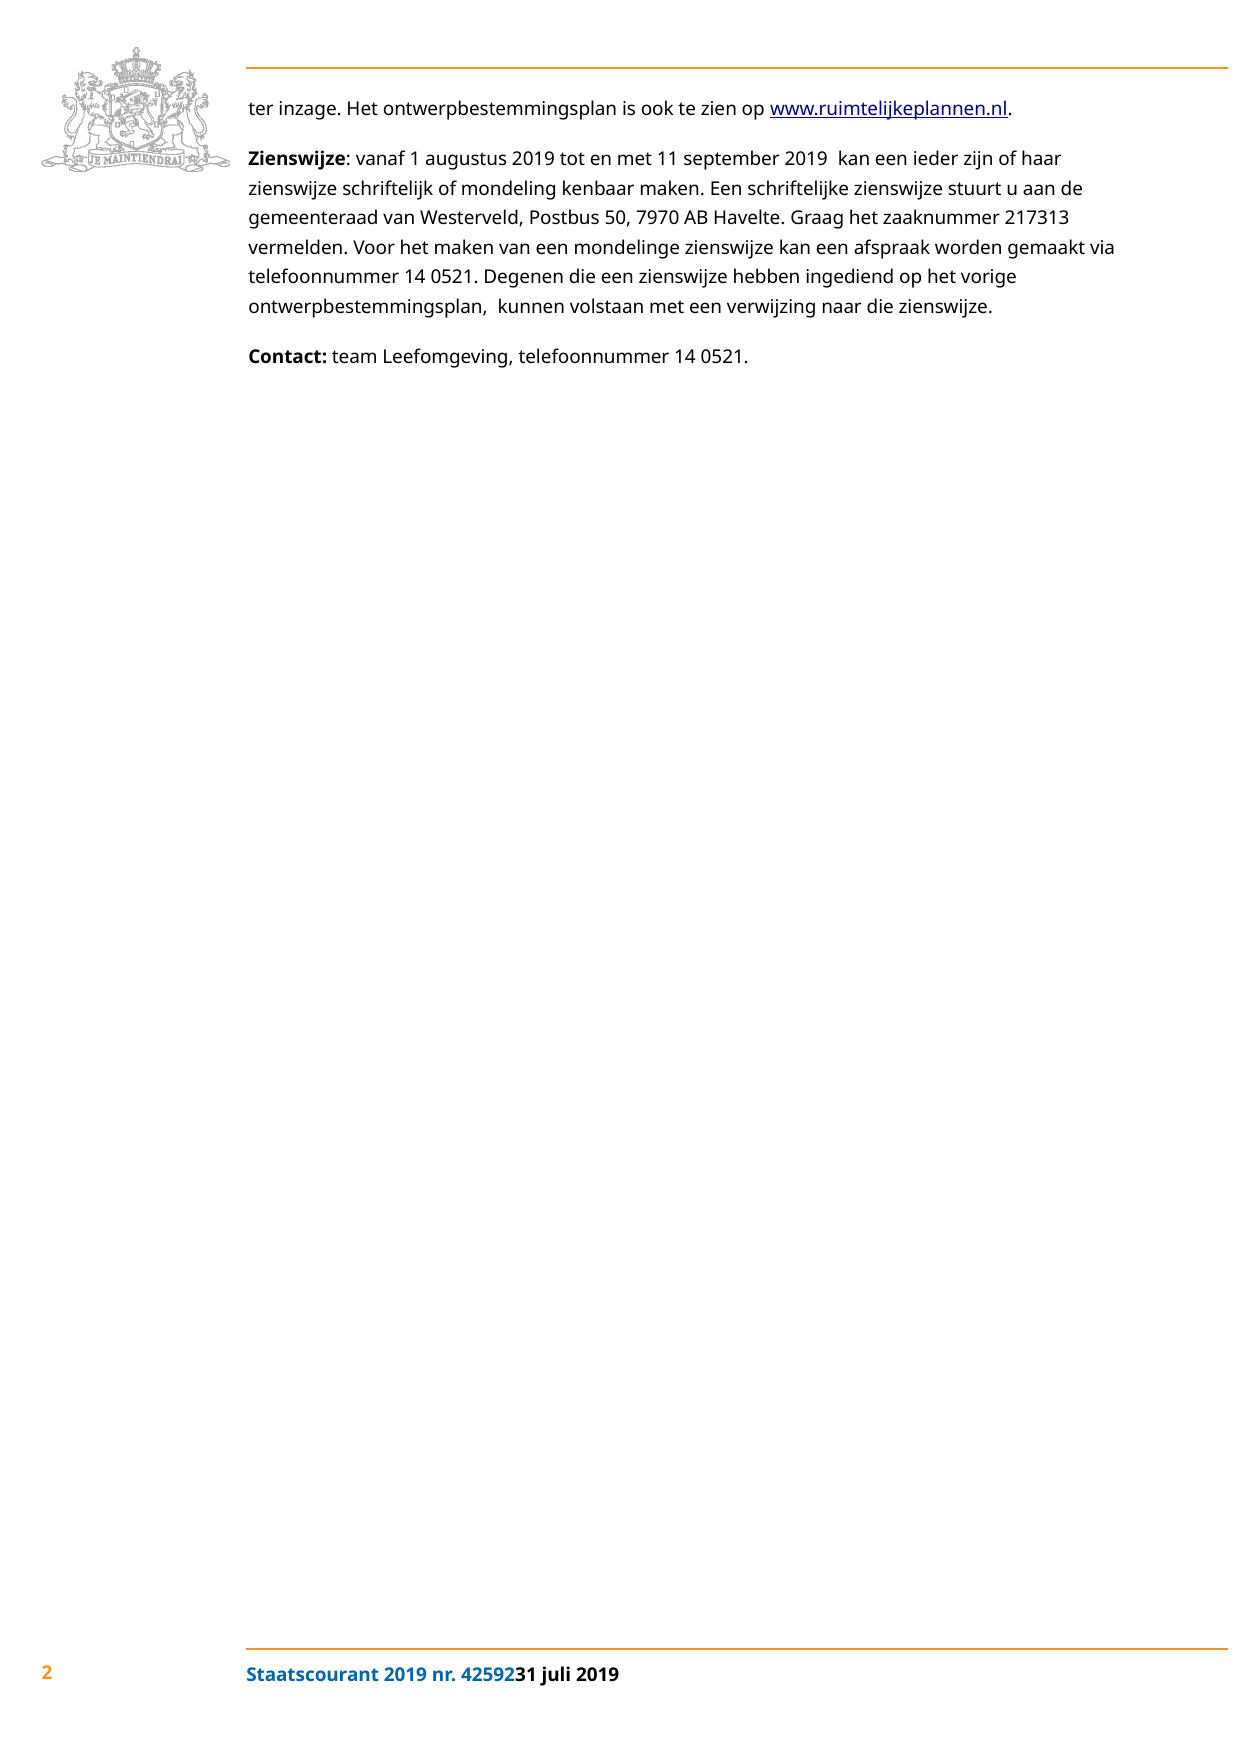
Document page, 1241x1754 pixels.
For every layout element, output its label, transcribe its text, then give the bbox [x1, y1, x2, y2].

text Zienswijze: vanaf 1 augustus 2019 tot en met 11 september 2019 kan een ieder zijn of haar zienswijze schriftelijk of mondeling kenbaar maken. Een schriftelijke zienswijze stuurt u aan de gemeenteraad van Westerveld, Postbus 50, 7970 AB Havelte. Graag het zaaknummer 217313 vermelden. Voor het maken van een mondelinge zienswijze kan een afspraak worden gemaakt via telefoonnummer 14 0521. Degenen die een zienswijze hebben ingediend op het vorige ontwerpbestemmingsplan, kunnen volstaan met een verwijzing naar die zienswijze. [248, 145, 1152, 319]
picture [41, 47, 231, 172]
text ter inzage. Het ontwerpbestemmingsplan is ook te zien op www.ruimtelijkeplannen.nl. [248, 95, 1152, 121]
text Contact: team Leefomgeving, telefoonnummer 14 0521. [248, 343, 1152, 369]
